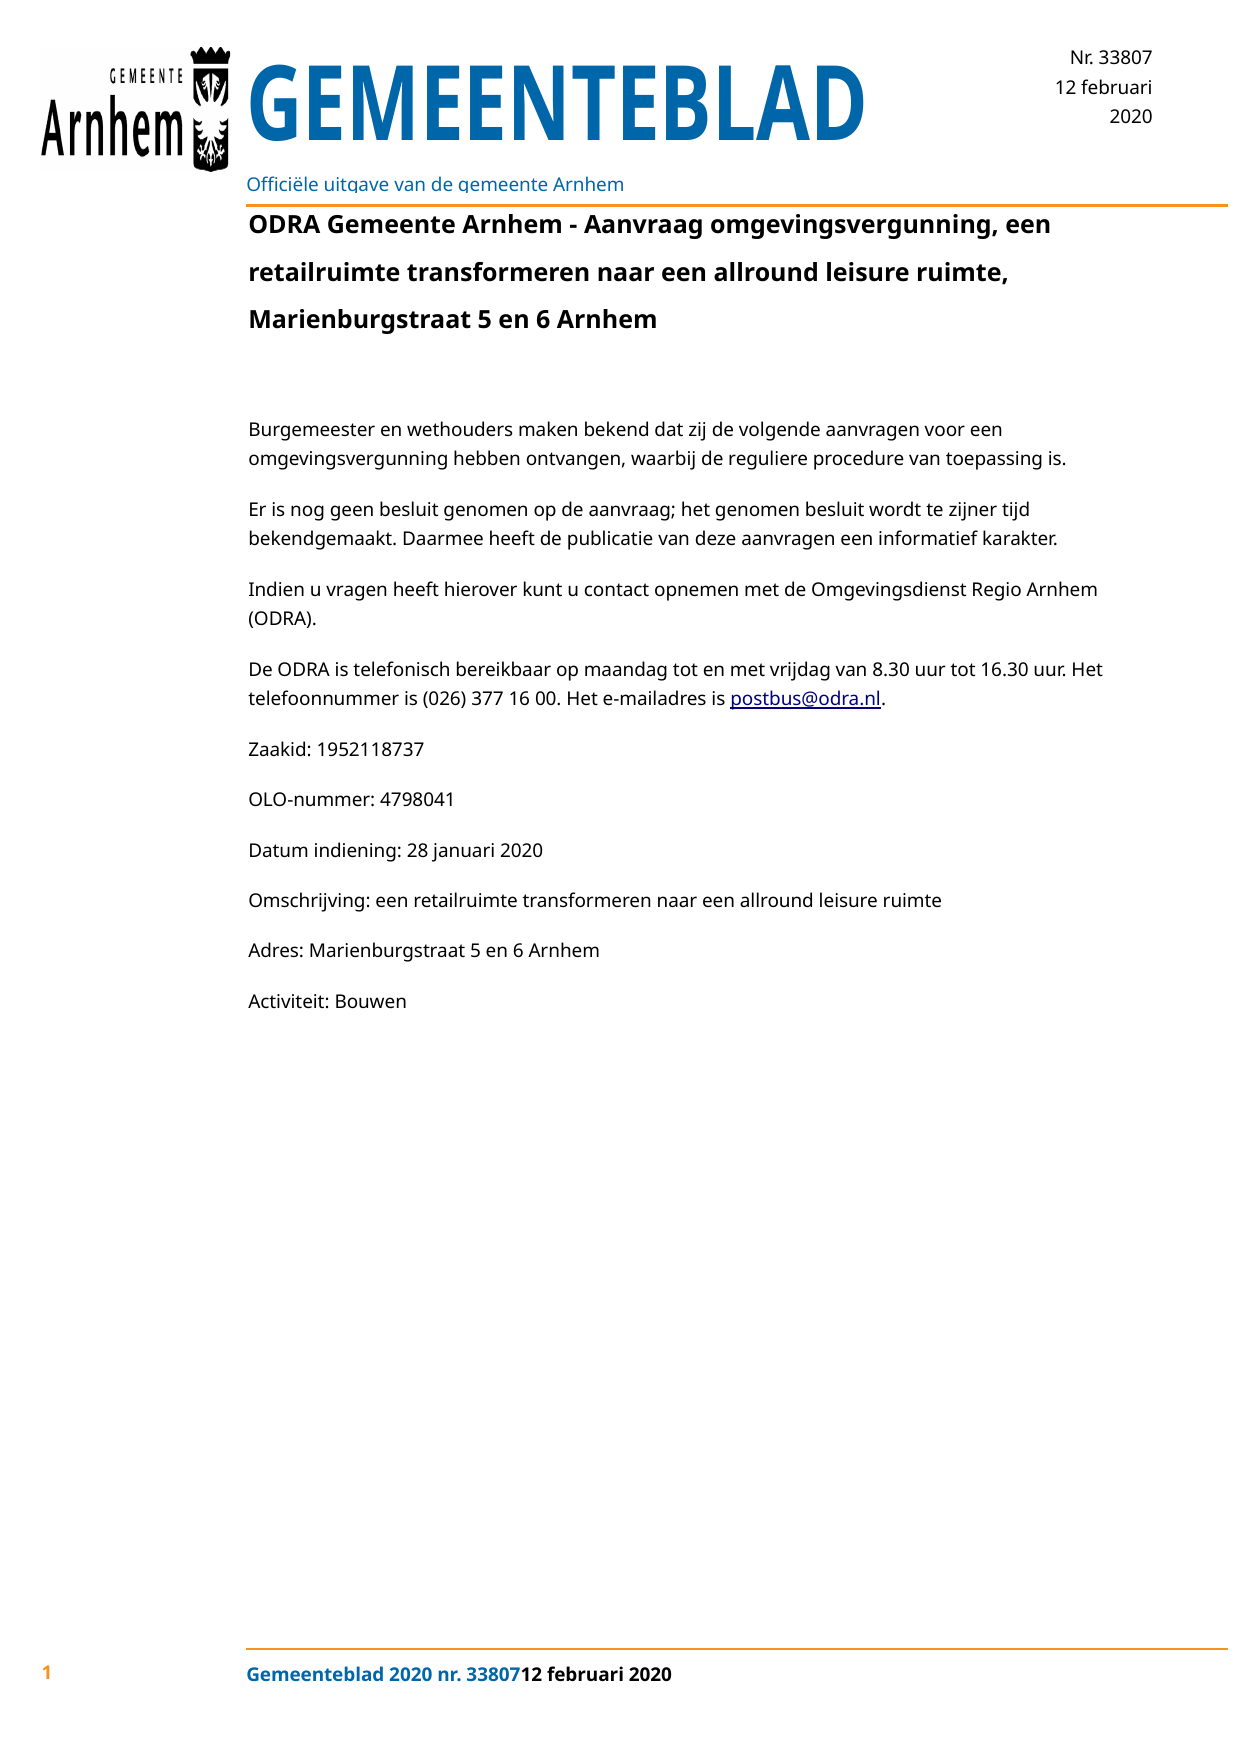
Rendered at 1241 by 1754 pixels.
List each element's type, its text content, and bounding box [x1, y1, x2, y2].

text Datum indiening: 28 januari 2020 [248, 837, 1152, 862]
text Activiteit: Bouwen [248, 988, 1152, 1014]
text Er is nog geen besluit genomen op de aanvraag; het genomen besluit wordt te zijner tijd bekendgemaakt. Daarmee heeft de publicatie van deze aanvragen een informatief karakter. [248, 496, 1152, 551]
text Burgemeester en wethouders maken bekend dat zij de volgende aanvragen voor een omgevingsvergunning hebben ontvangen, waarbij de reguliere procedure van toepassing is. [248, 416, 1152, 471]
picture [41, 47, 231, 172]
text De ODRA is telefonisch bereikbaar op maandag tot en met vrijdag van 8.30 uur tot 16.30 uur. Het telefoonnummer is (026) 377 16 00. Het e-mailadres is postbus@odra.nl. [248, 656, 1152, 711]
text OLO-nummer: 4798041 [248, 786, 1152, 812]
text Indien u vragen heeft hierover kunt u contact opnemen met de Omgevingsdienst Regio Arnhem (ODRA). [248, 576, 1152, 631]
text Omschrijving: een retailruimte transformeren naar een allround leisure ruimte [248, 887, 1152, 913]
text Zaakid: 1952118737 [248, 736, 1152, 762]
text Adres: Marienburgstraat 5 en 6 Arnhem [248, 938, 1152, 963]
text ODRA Gemeente Arnhem - Aanvraag omgevingsvergunning, een retailruimte transformeren naar een allround leisure ruimte, Marienburgstraat 5 en 6 Arnhem [248, 207, 1152, 336]
